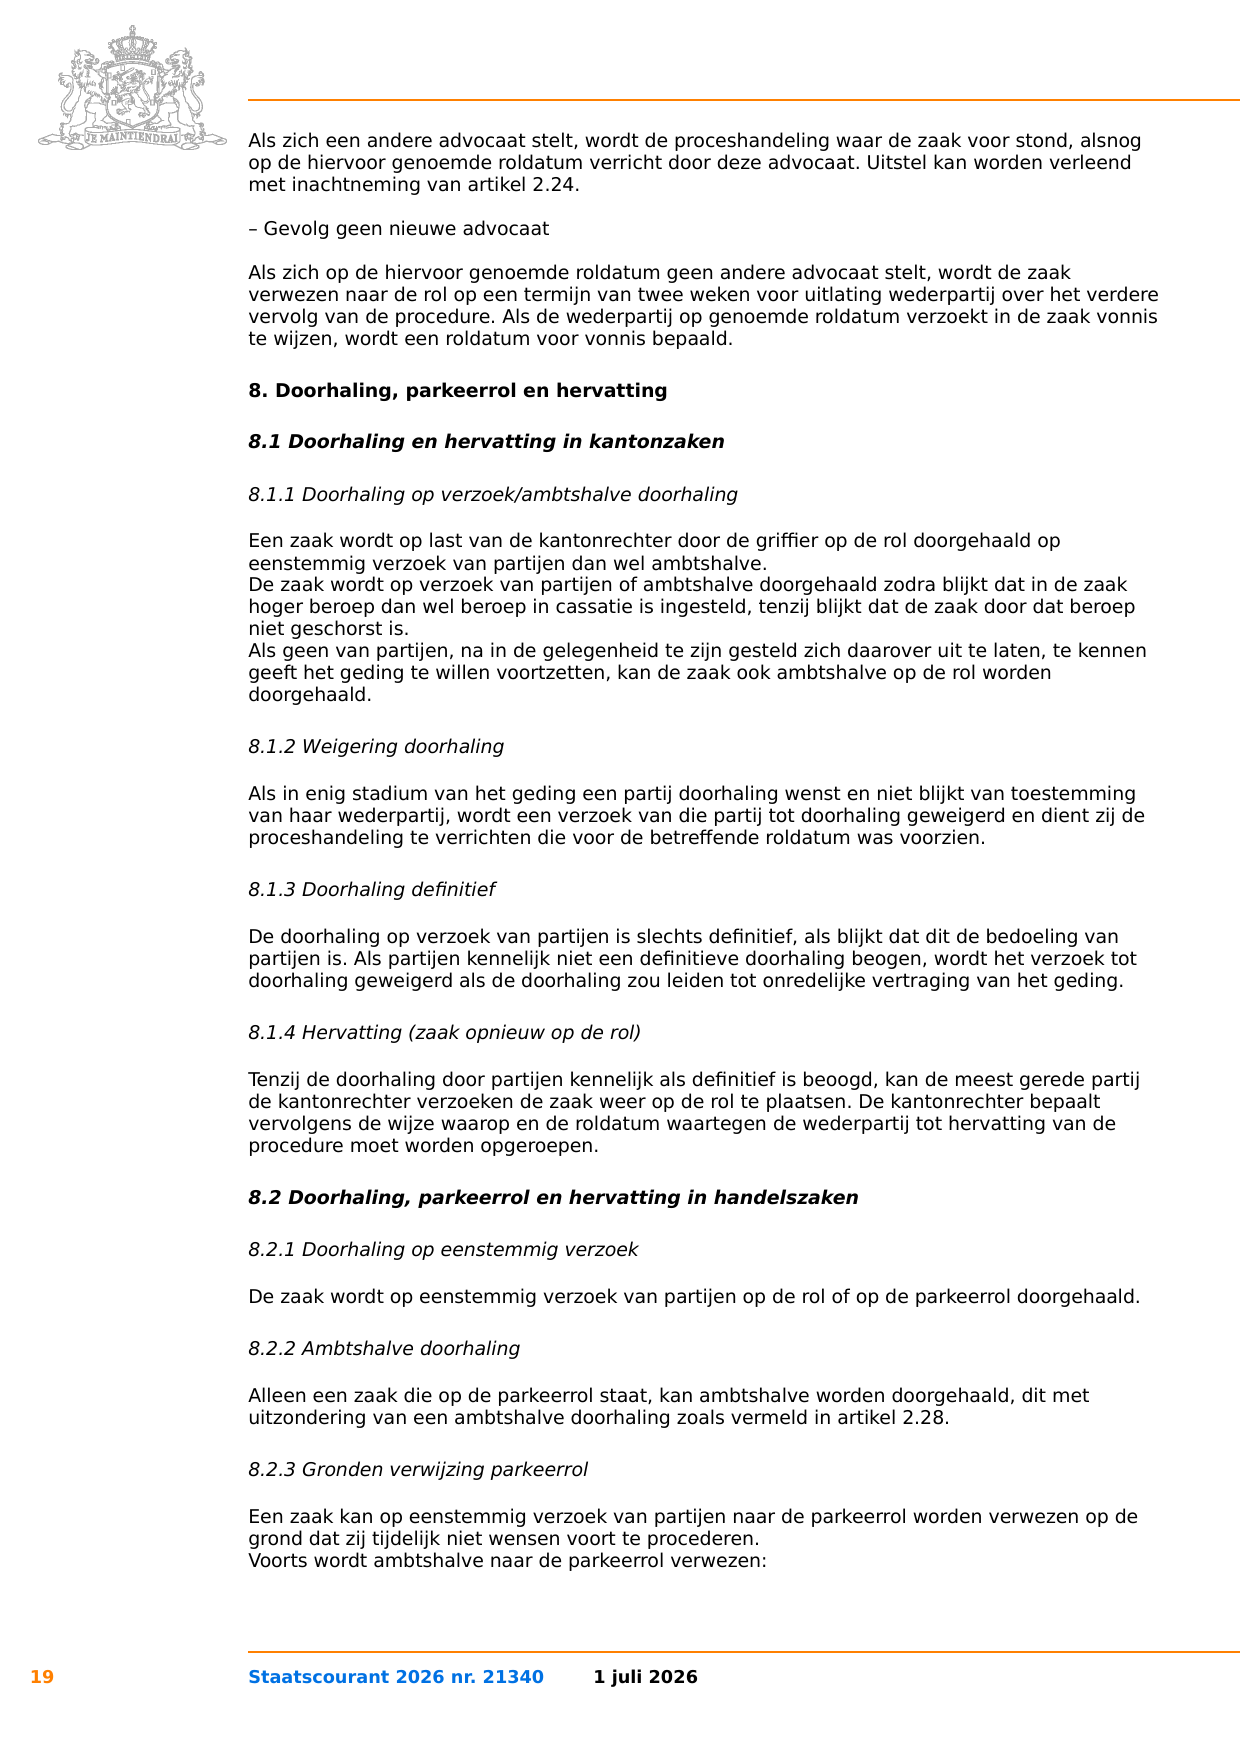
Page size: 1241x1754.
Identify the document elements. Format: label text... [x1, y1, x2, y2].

subtitle 8.2 Doorhaling, parkeerrol en hervatting in handelszaken [248, 1187, 1163, 1209]
text Een zaak wordt op last van de kantonrechter door de griffier op de rol doorgehaald op eenstemmig verzoek van partijen dan wel ambtshalve. [248, 530, 1163, 574]
subtitle 8.1.2 Weigering doorhaling [248, 736, 1163, 758]
text De zaak wordt op eenstemmig verzoek van partijen op de rol of op de parkeerrol doorgehaald. [248, 1286, 1163, 1308]
subtitle 8.1.1 Doorhaling op verzoek/ambtshalve doorhaling [248, 483, 1163, 505]
text Als geen van partijen, na in de gelegenheid te zijn gesteld zich daarover uit te laten, te kennen geeft het geding te willen voortzetten, kan de zaak ook ambtshalve op de rol worden doorgehaald. [248, 640, 1163, 706]
text Als in enig stadium van het geding een partij doorhaling wenst en niet blijkt van toestemming van haar wederpartij, wordt een verzoek van die partij tot doorhaling geweigerd en dient zij de proceshandeling te verrichten die voor de betreffende roldatum was voorzien. [248, 783, 1163, 849]
subtitle 8.2.2 Ambtshalve doorhaling [248, 1338, 1163, 1360]
text Een zaak kan op eenstemmig verzoek van partijen naar de parkeerrol worden verwezen op de grond dat zij tijdelijk niet wensen voort te procederen. [248, 1506, 1163, 1550]
subtitle 8.2.1 Doorhaling op eenstemmig verzoek [248, 1239, 1163, 1261]
text Voorts wordt ambtshalve naar de parkeerrol verwezen: [248, 1550, 1163, 1572]
text Tenzij de doorhaling door partijen kennelijk als definitief is beoogd, kan de meest gerede partij de kantonrechter verzoeken de zaak weer op de rol te plaatsen. De kantonrechter bepaalt vervolgens de wijze waarop en de roldatum waartegen de wederpartij tot hervatting van de procedure moet worden opgeroepen. [248, 1069, 1163, 1157]
subtitle 8.1 Doorhaling en hervatting in kantonzaken [248, 431, 1163, 453]
text Als zich een andere advocaat stelt, wordt de proceshandeling waar de zaak voor stond, alsnog op de hiervoor genoemde roldatum verricht door deze advocaat. Uitstel kan worden verleend met inachtneming van artikel 2.24. [248, 130, 1163, 196]
text De zaak wordt op verzoek van partijen of ambtshalve doorgehaald zodra blijkt dat in de zaak hoger beroep dan wel beroep in cassatie is ingesteld, tenzij blijkt dat de zaak door dat beroep niet geschorst is. [248, 574, 1163, 640]
subtitle 8.1.3 Doorhaling definitief [248, 879, 1163, 901]
subtitle 8.2.3 Gronden verwijzing parkeerrol [248, 1459, 1163, 1481]
text Als zich op de hiervoor genoemde roldatum geen andere advocaat stelt, wordt de zaak verwezen naar de rol op een termijn van twee weken voor uitlating wederpartij over het verdere vervolg van de procedure. Als de wederpartij op genoemde roldatum verzoekt in de zaak vonnis te wijzen, wordt een roldatum voor vonnis bepaald. [248, 262, 1163, 349]
subtitle 8.1.4 Hervatting (zaak opnieuw op de rol) [248, 1022, 1163, 1044]
subtitle – Gevolg geen nieuwe advocaat [248, 218, 1163, 240]
picture [38, 25, 227, 150]
text Alleen een zaak die op de parkeerrol staat, kan ambtshalve worden doorgehaald, dit met uitzondering van een ambtshalve doorhaling zoals vermeld in artikel 2.28. [248, 1385, 1163, 1429]
subtitle 8. Doorhaling, parkeerrol en hervatting [248, 379, 1163, 401]
text De doorhaling op verzoek van partijen is slechts definitief, als blijkt dat dit de bedoeling van partijen is. Als partijen kennelijk niet een definitieve doorhaling beogen, wordt het verzoek tot doorhaling geweigerd als de doorhaling zou leiden tot onredelijke vertraging van het geding. [248, 926, 1163, 992]
